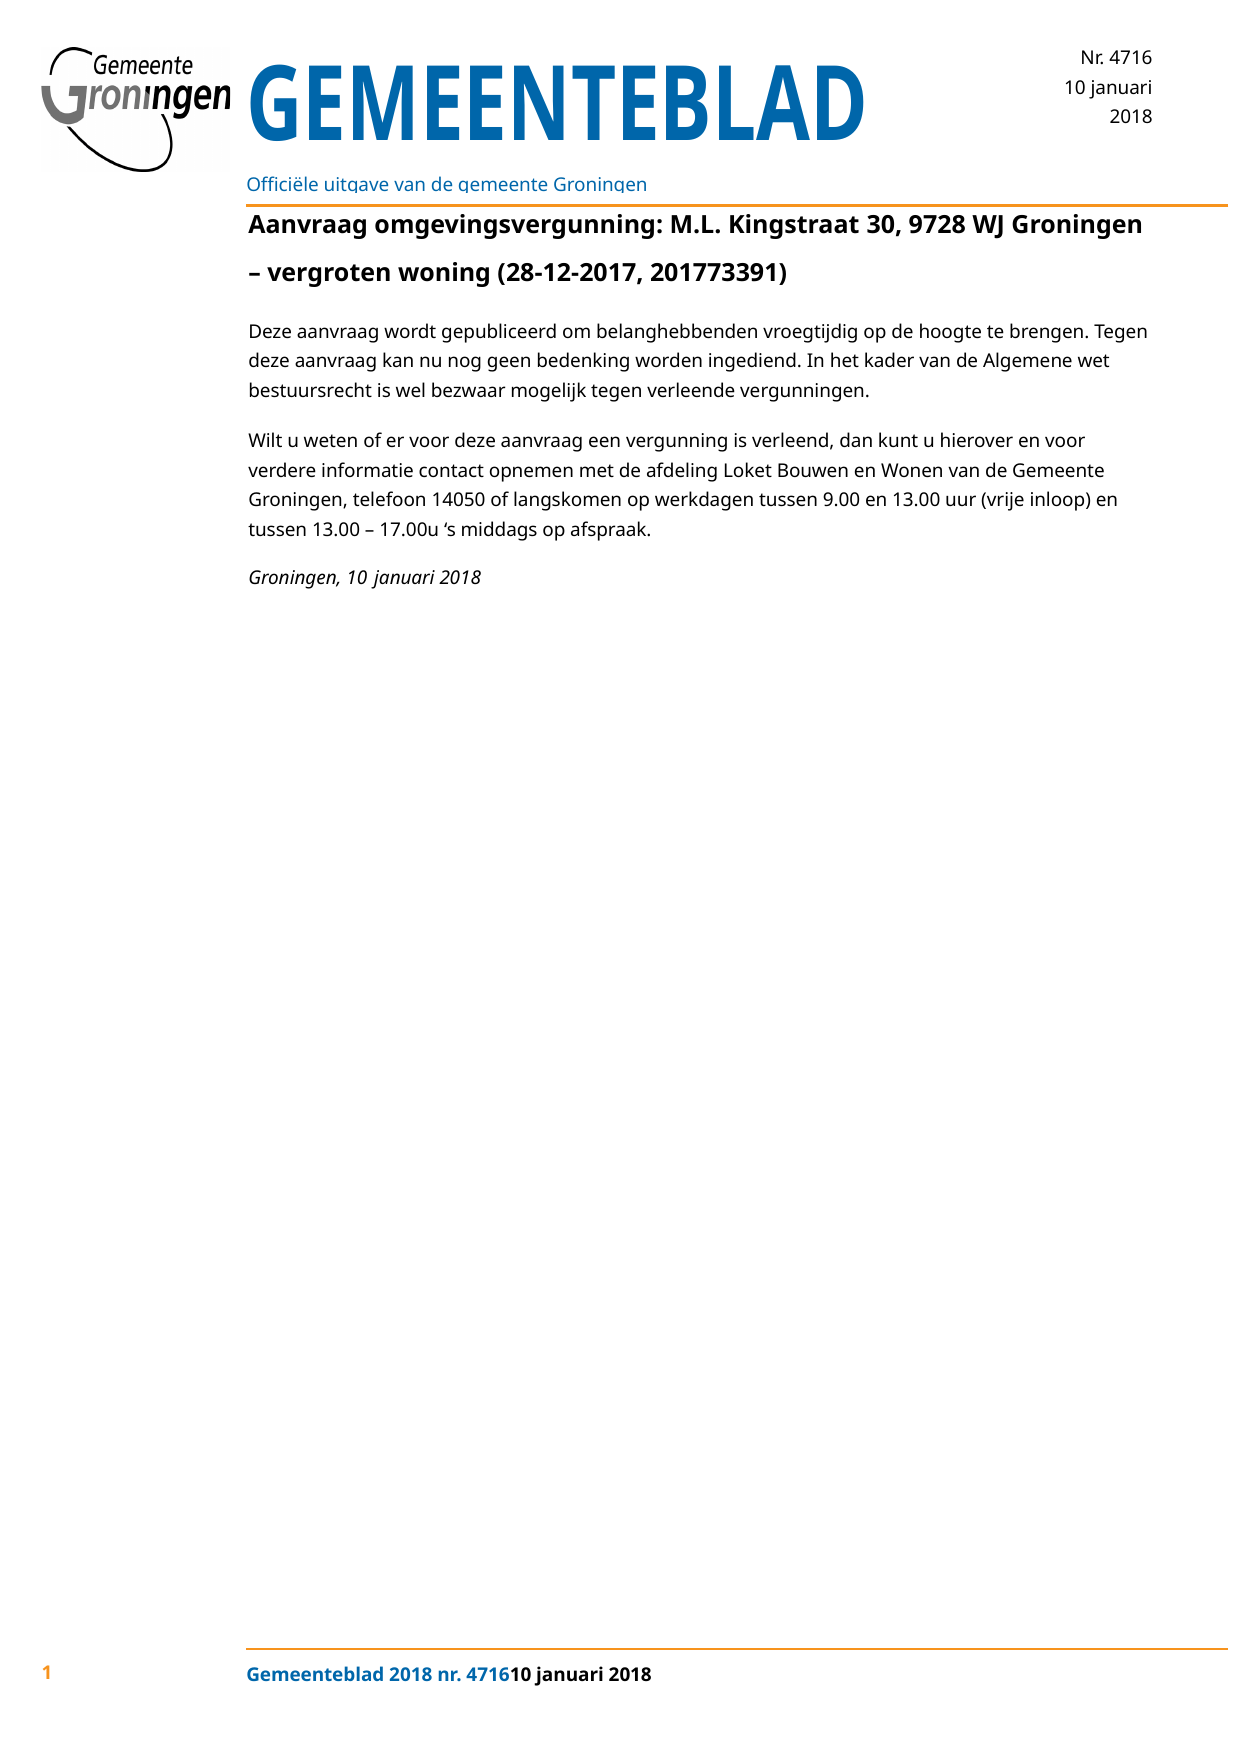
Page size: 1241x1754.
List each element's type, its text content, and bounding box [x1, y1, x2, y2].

text Wilt u weten of er voor deze aanvraag een vergunning is verleend, dan kunt u hierover en voor verdere informatie contact opnemen met de afdeling Loket Bouwen en Wonen van de Gemeente Groningen, telefoon 14050 of langskomen op werkdagen tussen 9.00 en 13.00 uur (vrije inloop) en tussen 13.00 – 17.00u ‘s middags op afspraak. [248, 427, 1152, 542]
text Groningen, 10 januari 2018 [248, 564, 1152, 590]
text Aanvraag omgevingsvergunning: M.L. Kingstraat 30, 9728 WJ Groningen – vergroten woning (28-12-2017, 201773391) [248, 207, 1152, 288]
picture [41, 47, 231, 172]
text Deze aanvraag wordt gepubliceerd om belanghebbenden vroegtijdig op de hoogte te brengen. Tegen deze aanvraag kan nu nog geen bedenking worden ingediend. In het kader van de Algemene wet bestuursrecht is wel bezwaar mogelijk tegen verleende vergunningen. [248, 318, 1152, 403]
